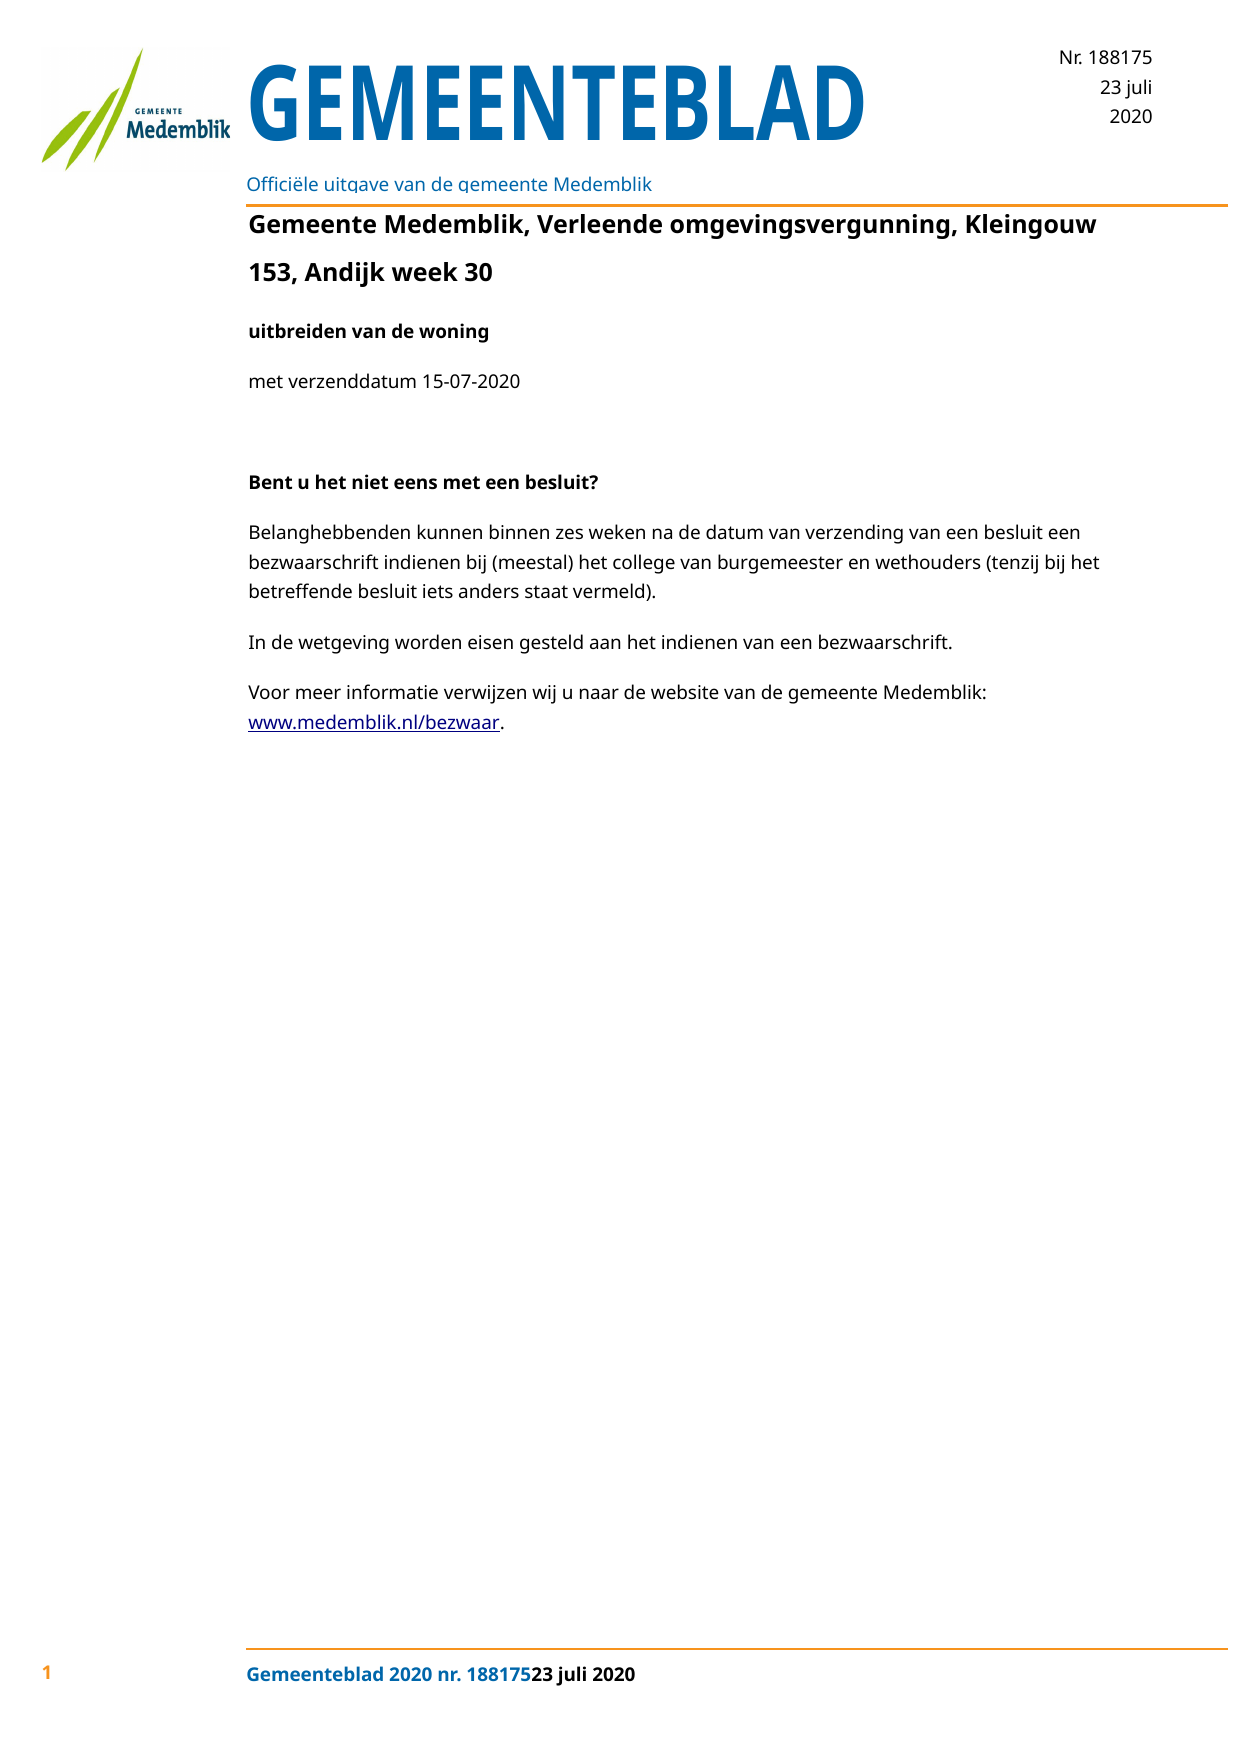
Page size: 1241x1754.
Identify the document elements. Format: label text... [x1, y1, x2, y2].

text Bent u het niet eens met een besluit? [248, 469, 1152, 495]
text Gemeente Medemblik, Verleende omgevingsvergunning, Kleingouw 153, Andijk week 30 [248, 207, 1152, 288]
picture [41, 47, 231, 172]
text Voor meer informatie verwijzen wij u naar de website van de gemeente Medemblik: www.medemblik.nl/bezwaar. [248, 679, 1152, 735]
text uitbreiden van de woning [248, 318, 1152, 344]
text met verzenddatum 15-07-2020 [248, 368, 1152, 394]
text In de wetgeving worden eisen gesteld aan het indienen van een bezwaarschrift. [248, 629, 1152, 655]
text Belanghebbenden kunnen binnen zes weken na de datum van verzending van een besluit een bezwaarschrift indienen bij (meestal) het college van burgemeester en wethouders (tenzij bij het betreffende besluit iets anders staat vermeld). [248, 519, 1152, 604]
